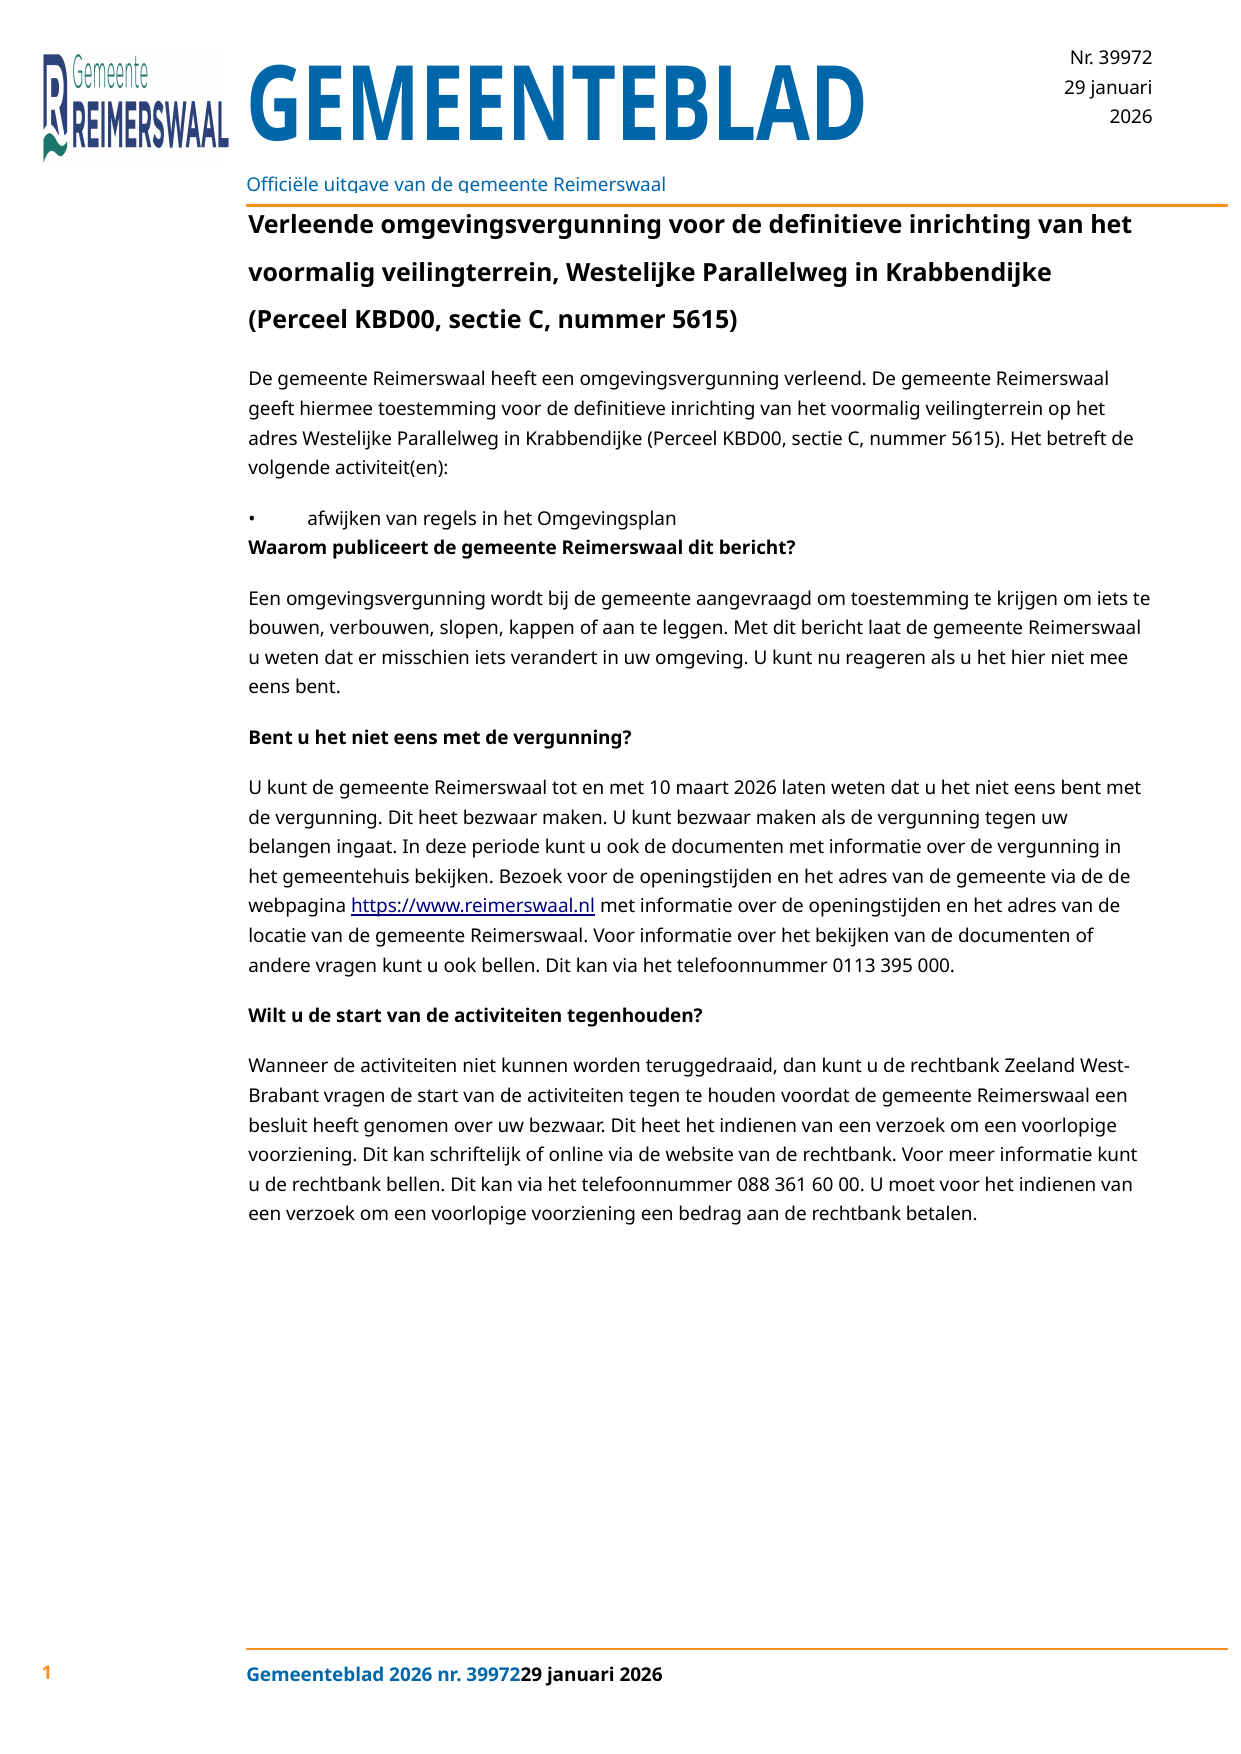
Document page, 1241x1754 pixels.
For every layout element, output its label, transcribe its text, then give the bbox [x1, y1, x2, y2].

text U kunt de gemeente Reimerswaal tot en met 10 maart 2026 laten weten dat u het niet eens bent met de vergunning. Dit heet bezwaar maken. U kunt bezwaar maken als de vergunning tegen uw belangen ingaat. In deze periode kunt u ook de documenten met informatie over de vergunning in het gemeentehuis bekijken. Bezoek voor de openingstijden en het adres van de gemeente via de de webpagina https://www.reimerswaal.nl met informatie over de openingstijden en het adres van de locatie van de gemeente Reimerswaal. Voor informatie over het bekijken van de documenten of andere vragen kunt u ook bellen. Dit kan via het telefoonnummer 0113 395 000. [248, 774, 1152, 977]
text De gemeente Reimerswaal heeft een omgevingsvergunning verleend. De gemeente Reimerswaal geeft hiermee toestemming voor de definitieve inrichting van het voormalig veilingterrein op het adres Westelijke Parallelweg in Krabbendijke (Perceel KBD00, sectie C, nummer 5615). Het betreft de volgende activiteit(en): [248, 366, 1152, 480]
text Een omgevingsvergunning wordt bij de gemeente aangevraagd om toestemming te krijgen om iets te bouwen, verbouwen, slopen, kappen of aan te leggen. Met dit bericht laat de gemeente Reimerswaal u weten dat er misschien iets verandert in uw omgeving. U kunt nu reageren als u het hier niet mee eens bent. [248, 585, 1152, 699]
picture [41, 47, 231, 172]
text Waarom publiceert de gemeente Reimerswaal dit bericht? [248, 534, 1152, 560]
list afwijken van regels in het Omgevingsplan [248, 505, 1152, 530]
text Wilt u de start van de activiteiten tegenhouden? [248, 1002, 1152, 1028]
text Wanneer de activiteiten niet kunnen worden teruggedraaid, dan kunt u de rechtbank Zeeland West-Brabant vragen de start van de activiteiten tegen te houden voordat de gemeente Reimerswaal een besluit heeft genomen over uw bezwaar. Dit heet het indienen van een verzoek om een voorlopige voorziening. Dit kan schriftelijk of online via de website van de rechtbank. Voor meer informatie kunt u de rechtbank bellen. Dit kan via het telefoonnummer 088 361 60 00. U moet voor het indienen van een verzoek om een voorlopige voorziening een bedrag aan de rechtbank betalen. [248, 1053, 1152, 1226]
text Verleende omgevingsvergunning voor de definitieve inrichting van het voormalig veilingterrein, Westelijke Parallelweg in Krabbendijke (Perceel KBD00, sectie C, nummer 5615) [248, 207, 1152, 336]
text Bent u het niet eens met de vergunning? [248, 724, 1152, 749]
